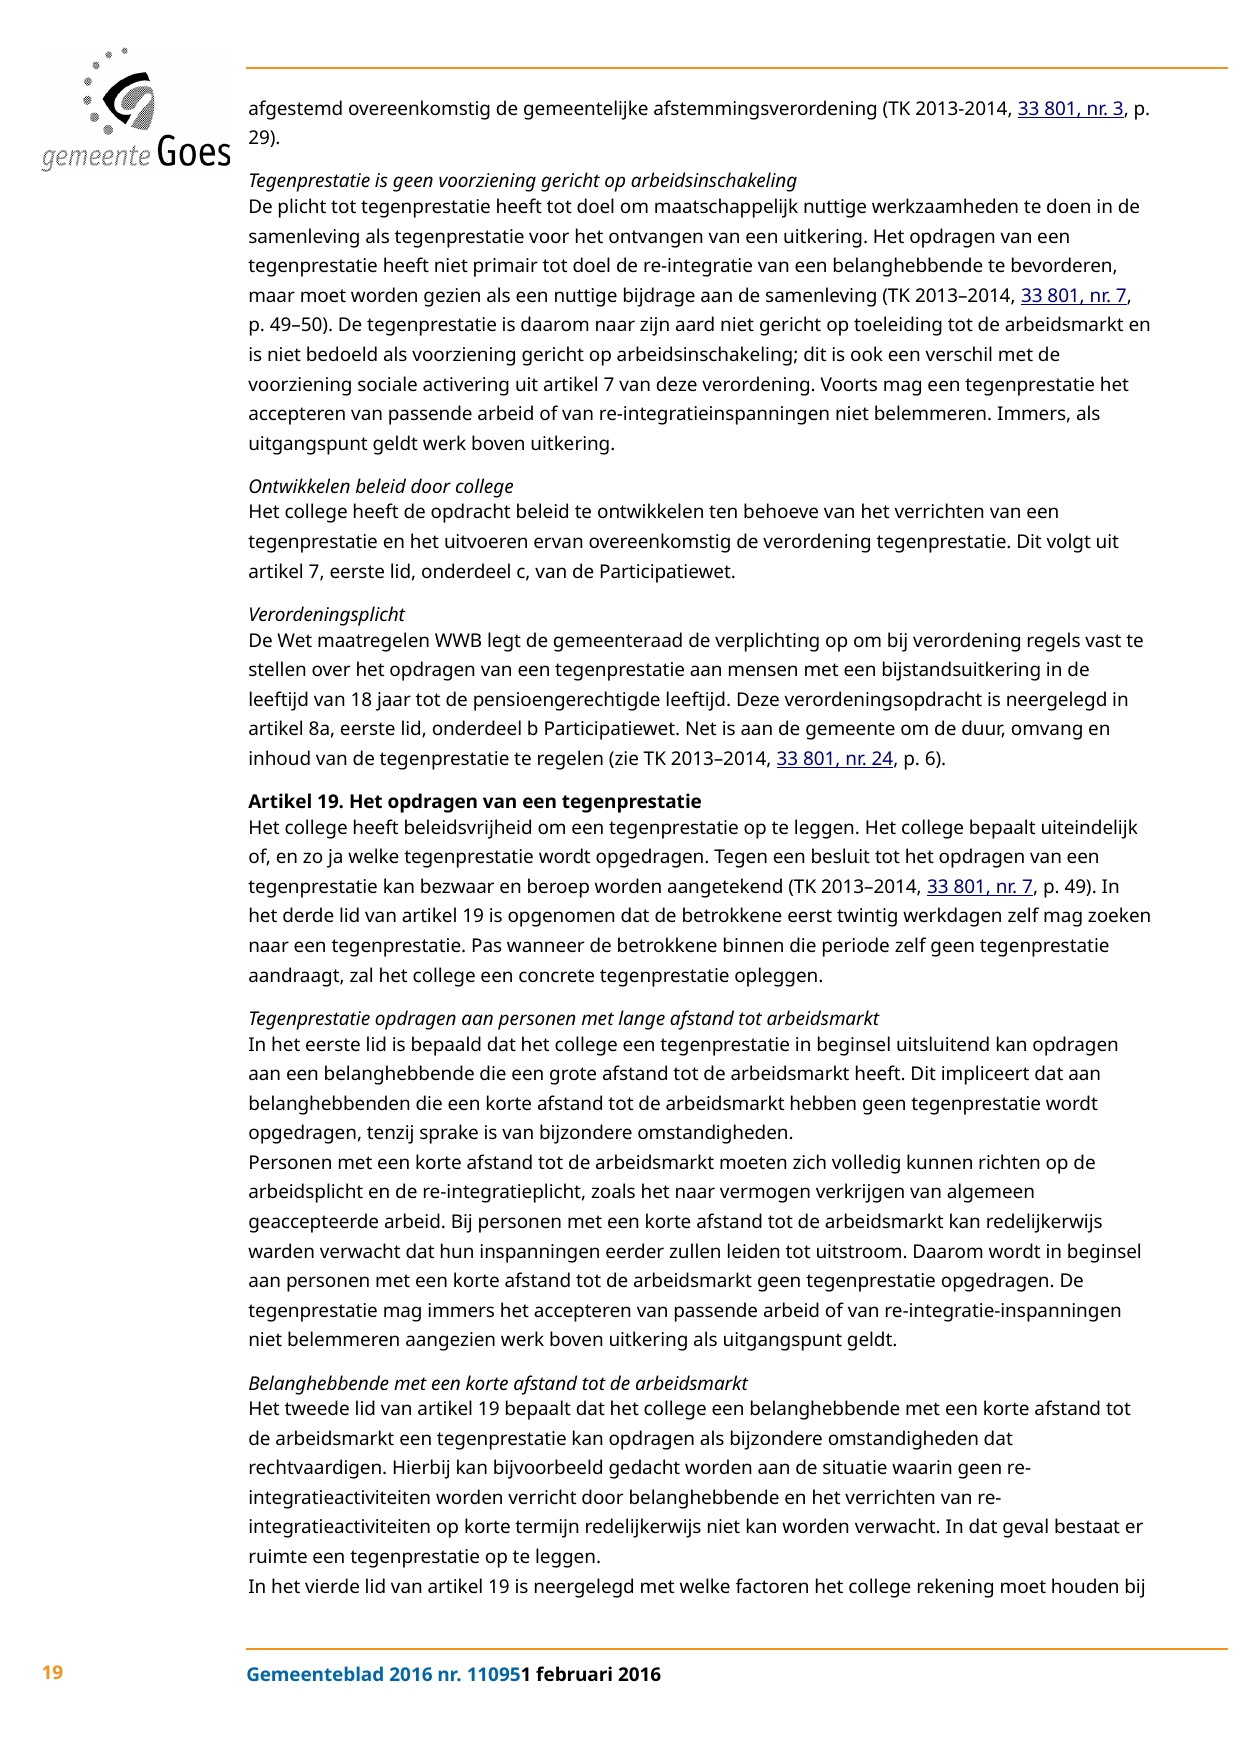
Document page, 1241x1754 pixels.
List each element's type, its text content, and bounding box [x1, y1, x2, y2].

text Het college heeft beleidsvrijheid om een tegenprestatie op te leggen. Het college bepaalt uiteindelijk of, en zo ja welke tegenprestatie wordt opgedragen. Tegen een besluit tot het opdragen van een tegenprestatie kan bezwaar en beroep worden aangetekend (TK 2013–2014, 33 801, nr. 7, p. 49). In het derde lid van artikel 19 is opgenomen dat de betrokkene eerst twintig werkdagen zelf mag zoeken naar een tegenprestatie. Pas wanneer de betrokkene binnen die periode zelf geen tegenprestatie aandraagt, zal het college een concrete tegenprestatie opleggen. [248, 814, 1152, 988]
text Ontwikkelen beleid door college [248, 473, 1152, 499]
text Tegenprestatie is geen voorziening gericht op arbeidsinschakeling [248, 167, 1152, 193]
text Het college heeft de opdracht beleid te ontwikkelen ten behoeve van het verrichten van een tegenprestatie en het uitvoeren ervan overeenkomstig de verordening tegenprestatie. Dit volgt uit artikel 7, eerste lid, onderdeel c, van de Participatiewet. [248, 499, 1152, 584]
text Belanghebbende met een korte afstand tot de arbeidsmarkt [248, 1370, 1152, 1395]
text Het tweede lid van artikel 19 bepaalt dat het college een belanghebbende met een korte afstand tot de arbeidsmarkt een tegenprestatie kan opdragen als bijzondere omstandigheden dat rechtvaardigen. Hierbij kan bijvoorbeeld gedacht worden aan de situatie waarin geen re-integratieactiviteiten worden verricht door belanghebbende en het verrichten van re-integratieactiviteiten op korte termijn redelijkerwijs niet kan worden verwacht. In dat geval bestaat er ruimte een tegenprestatie op te leggen. [248, 1395, 1152, 1569]
text In het vierde lid van artikel 19 is neergelegd met welke factoren het college rekening moet houden bij [248, 1573, 1152, 1599]
text Personen met een korte afstand tot de arbeidsmarkt moeten zich volledig kunnen richten op de arbeidsplicht en de re-integratieplicht, zoals het naar vermogen verkrijgen van algemeen geaccepteerde arbeid. Bij personen met een korte afstand tot de arbeidsmarkt kan redelijkerwijs warden verwacht dat hun inspanningen eerder zullen leiden tot uitstroom. Daarom wordt in beginsel aan personen met een korte afstand tot de arbeidsmarkt geen tegenprestatie opgedragen. De tegenprestatie mag immers het accepteren van passende arbeid of van re-integratie-inspanningen niet belemmeren aangezien werk boven uitkering als uitgangspunt geldt. [248, 1149, 1152, 1352]
text Tegenprestatie opdragen aan personen met lange afstand tot arbeidsmarkt [248, 1005, 1152, 1031]
picture [41, 47, 231, 172]
text Verordeningsplicht [248, 601, 1152, 627]
text In het eerste lid is bepaald dat het college een tegenprestatie in beginsel uitsluitend kan opdragen aan een belanghebbende die een grote afstand tot de arbeidsmarkt heeft. Dit impliceert dat aan belanghebbenden die een korte afstand tot de arbeidsmarkt hebben geen tegenprestatie wordt opgedragen, tenzij sprake is van bijzondere omstandigheden. [248, 1031, 1152, 1145]
text De plicht tot tegenprestatie heeft tot doel om maatschappelijk nuttige werkzaamheden te doen in de samenleving als tegenprestatie voor het ontvangen van een uitkering. Het opdragen van een tegenprestatie heeft niet primair tot doel de re-integratie van een belanghebbende te bevorderen, maar moet worden gezien als een nuttige bijdrage aan de samenleving (TK 2013–2014, 33 801, nr. 7, p. 49–50). De tegenprestatie is daarom naar zijn aard niet gericht op toeleiding tot de arbeidsmarkt en is niet bedoeld als voorziening gericht op arbeidsinschakeling; dit is ook een verschil met de voorziening sociale activering uit artikel 7 van deze verordening. Voorts mag een tegenprestatie het accepteren van passende arbeid of van re-integratieinspanningen niet belemmeren. Immers, als uitgangspunt geldt werk boven uitkering. [248, 193, 1152, 456]
text Artikel 19. Het opdragen van een tegenprestatie [248, 788, 1152, 814]
text afgestemd overeenkomstig de gemeentelijke afstemmingsverordening (TK 2013-2014, 33 801, nr. 3, p. 29). [248, 95, 1152, 150]
text De Wet maatregelen WWB legt de gemeenteraad de verplichting op om bij verordening regels vast te stellen over het opdragen van een tegenprestatie aan mensen met een bijstandsuitkering in de leeftijd van 18 jaar tot de pensioengerechtigde leeftijd. Deze verordeningsopdracht is neergelegd in artikel 8a, eerste lid, onderdeel b Participatiewet. Net is aan de gemeente om de duur, omvang en inhoud van de tegenprestatie te regelen (zie TK 2013–2014, 33 801, nr. 24, p. 6). [248, 627, 1152, 771]
